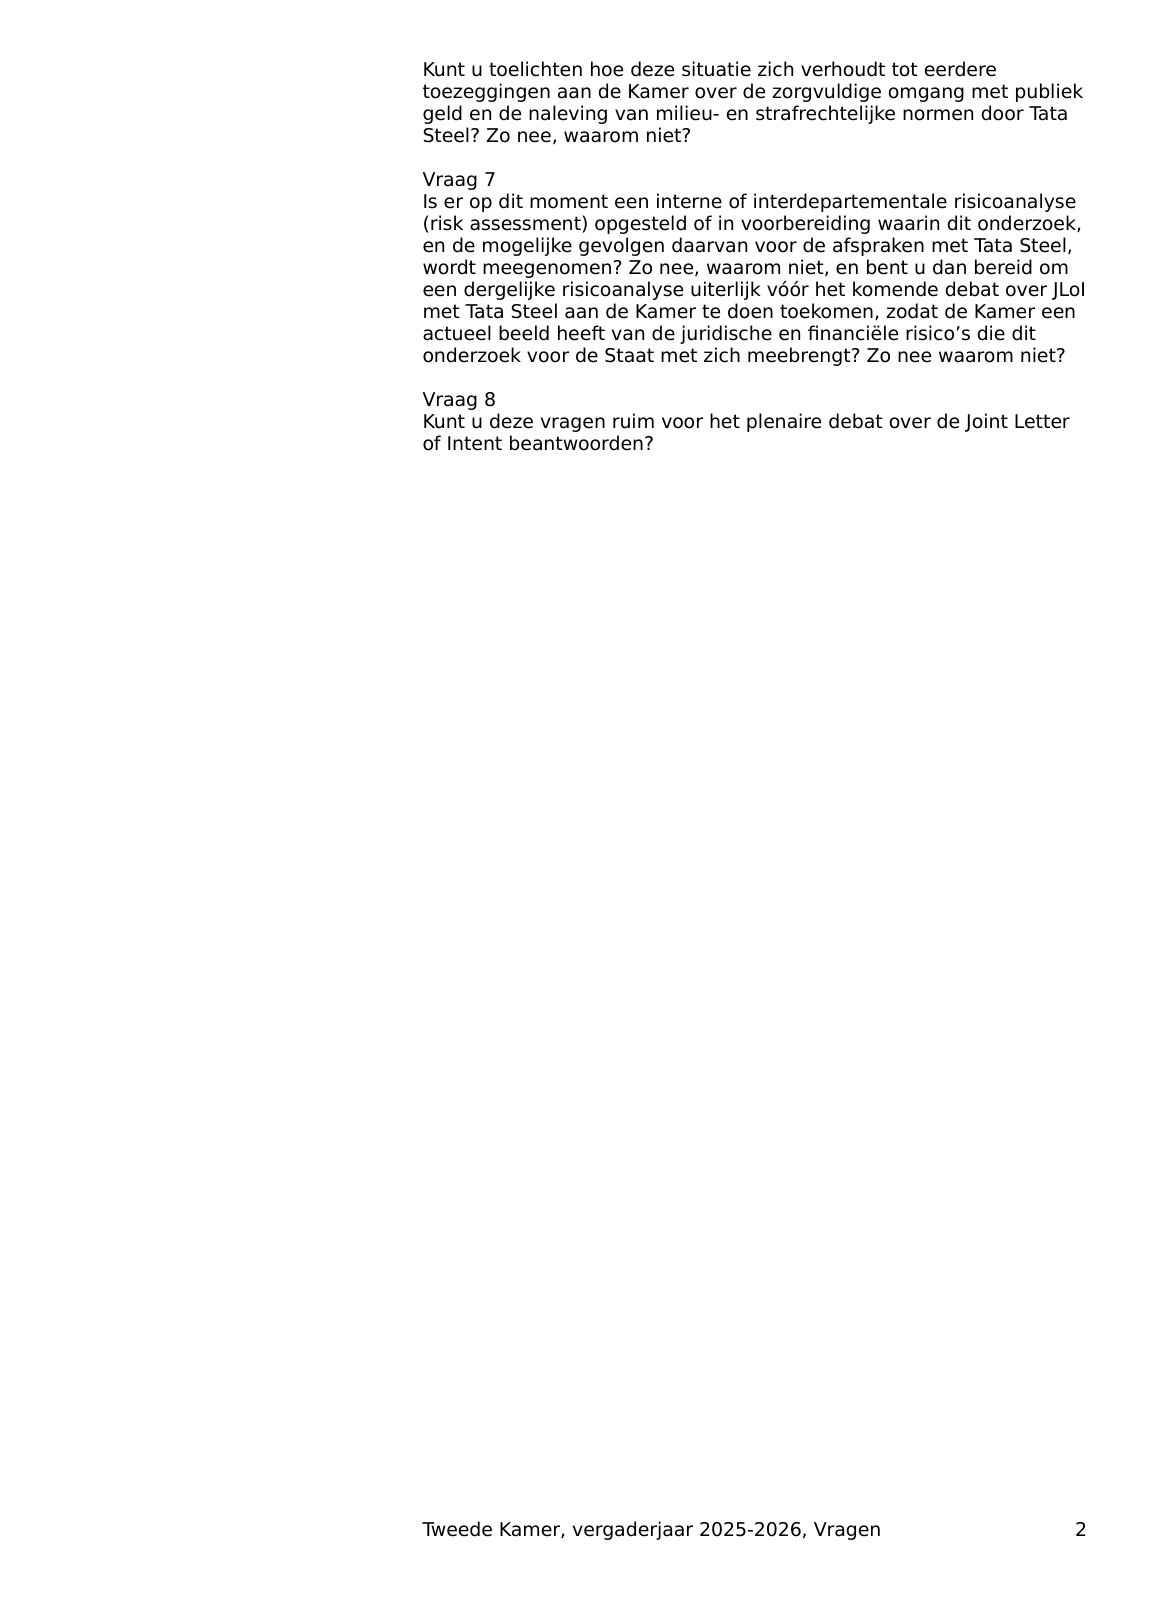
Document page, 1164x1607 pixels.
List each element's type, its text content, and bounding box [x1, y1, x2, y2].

text Is er op dit moment een interne of interdepartementale risicoanalyse (risk assessment) opgesteld of in voorbereiding waarin dit onderzoek, en de mogelijke gevolgen daarvan voor de afspraken met Tata Steel, wordt meegenomen? Zo nee, waarom niet, en bent u dan bereid om een dergelijke risicoanalyse uiterlijk vóór het komende debat over JLoI met Tata Steel aan de Kamer te doen toekomen, zodat de Kamer een actueel beeld heeft van de juridische en financiële risico’s die dit onderzoek voor de Staat met zich meebrengt? Zo nee waarom niet? [422, 191, 1087, 367]
text Vraag 8 [422, 389, 1087, 411]
text Kunt u deze vragen ruim voor het plenaire debat over de Joint Letter of Intent beantwoorden? [422, 411, 1087, 455]
text Kunt u toelichten hoe deze situatie zich verhoudt tot eerdere toezeggingen aan de Kamer over de zorgvuldige omgang met publiek geld en de naleving van milieu- en strafrechtelijke normen door Tata Steel? Zo nee, waarom niet? [422, 59, 1087, 147]
text Vraag 7 [422, 169, 1087, 191]
